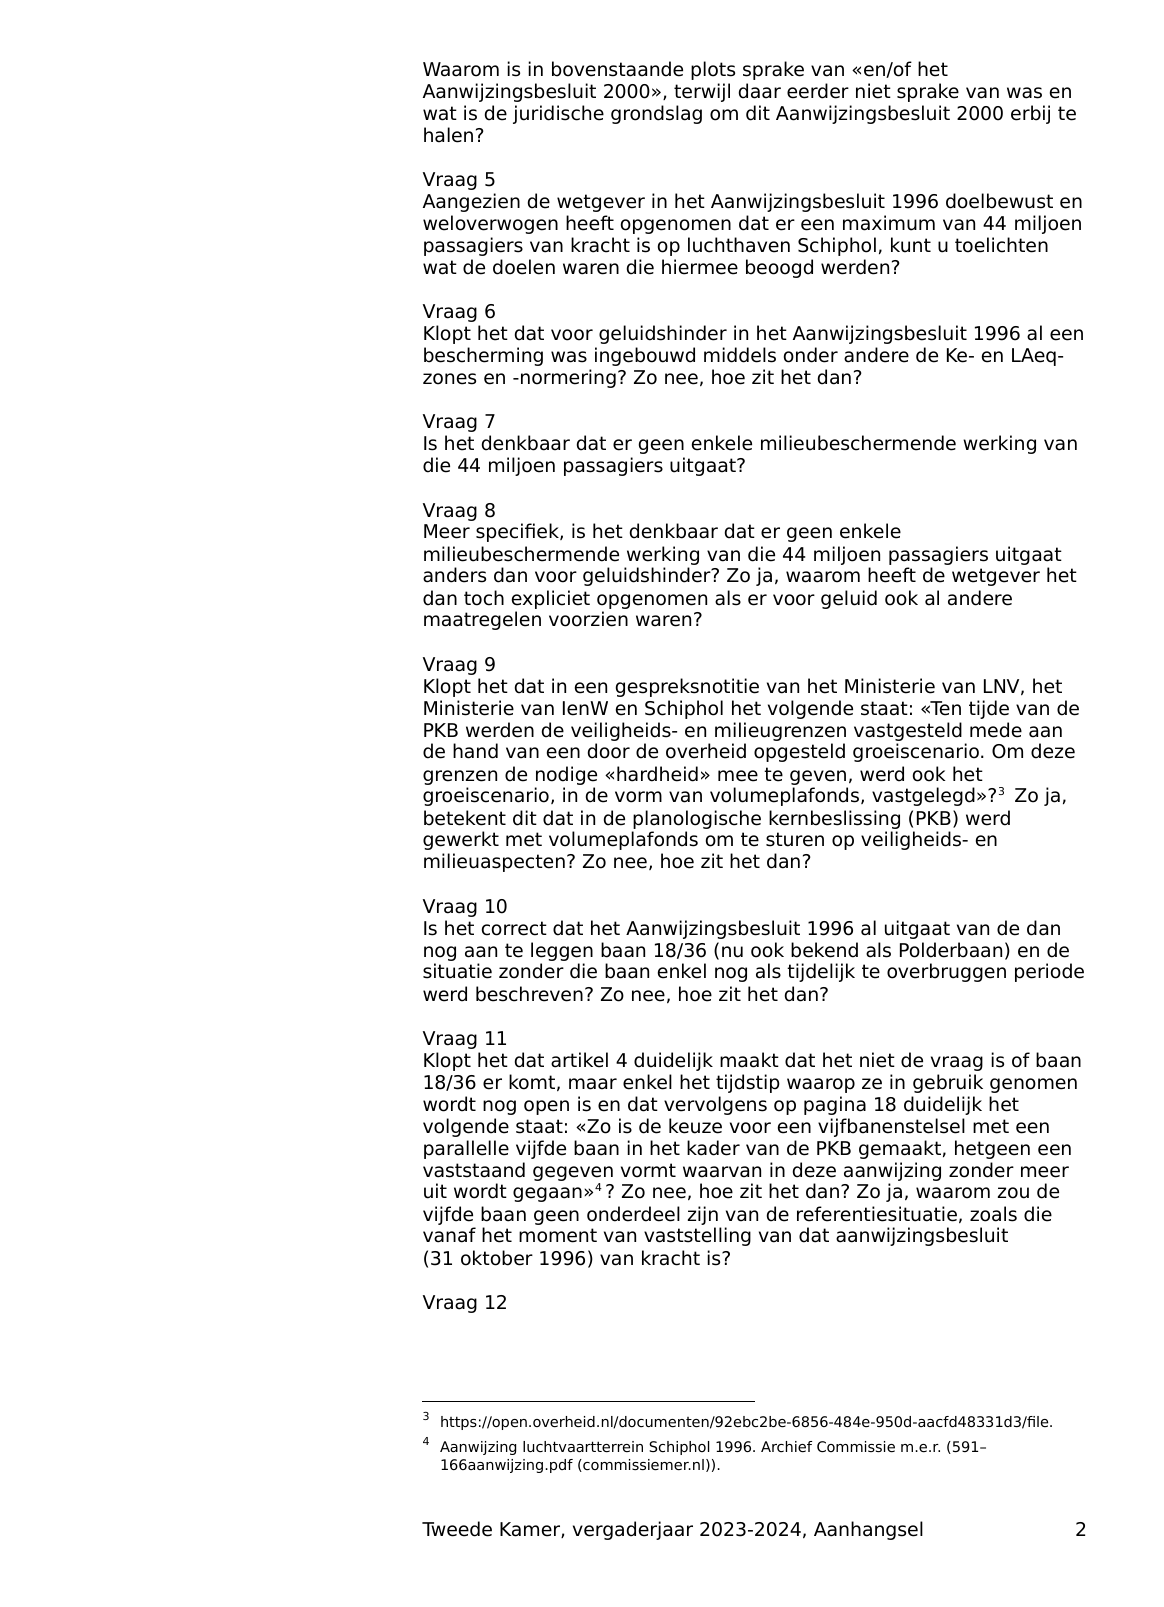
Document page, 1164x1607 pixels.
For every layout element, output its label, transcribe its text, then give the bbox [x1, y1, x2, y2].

text Vraag 11 [422, 1028, 1087, 1049]
text Vraag 9 [422, 653, 1087, 676]
text Is het denkbaar dat er geen enkele milieubeschermende werking van die 44 miljoen passagiers uitgaat? [422, 433, 1087, 477]
text Meer specifiek, is het denkbaar dat er geen enkele milieubeschermende werking van die 44 miljoen passagiers uitgaat anders dan voor geluidshinder? Zo ja, waarom heeft de wetgever het dan toch expliciet opgenomen als er voor geluid ook al andere maatregelen voorzien waren? [422, 521, 1087, 631]
text Vraag 12 [422, 1292, 1087, 1313]
text Vraag 7 [422, 411, 1087, 433]
text Klopt het dat voor geluidshinder in het Aanwijzingsbesluit 1996 al een bescherming was ingebouwd middels onder andere de Ke- en LAeq-zones en -normering? Zo nee, hoe zit het dan? [422, 323, 1087, 389]
text Vraag 8 [422, 499, 1087, 521]
text Vraag 10 [422, 896, 1087, 917]
text Vraag 6 [422, 301, 1087, 323]
text Klopt het dat in een gespreksnotitie van het Ministerie van LNV, het Ministerie van IenW en Schiphol het volgende staat: «Ten tijde van de PKB werden de veiligheids- en milieugrenzen vastgesteld mede aan de hand van een door de overheid opgesteld groeiscenario. Om deze grenzen de nodige «hardheid» mee te geven, werd ook het groeiscenario, in de vorm van volumeplafonds, vastgelegd»? Zo ja, betekent dit dat in de planologische kernbeslissing (PKB) werd gewerkt met volumeplafonds om te sturen op veiligheids- en milieuaspecten? Zo nee, hoe zit het dan? [422, 676, 1087, 873]
text https://open.overheid.nl/documenten/92ebc2be-6856-484e-950d-aacfd48331d3/file. [422, 1410, 1087, 1432]
text Aangezien de wetgever in het Aanwijzingsbesluit 1996 doelbewust en weloverwogen heeft opgenomen dat er een maximum van 44 miljoen passagiers van kracht is op luchthaven Schiphol, kunt u toelichten wat de doelen waren die hiermee beoogd werden? [422, 191, 1087, 279]
text Vraag 5 [422, 169, 1087, 191]
text Is het correct dat het Aanwijzingsbesluit 1996 al uitgaat van de dan nog aan te leggen baan 18/36 (nu ook bekend als Polderbaan) en de situatie zonder die baan enkel nog als tijdelijk te overbruggen periode werd beschreven? Zo nee, hoe zit het dan? [422, 917, 1087, 1005]
text Aanwijzing luchtvaartterrein Schiphol 1996. Archief Commissie m.e.r. (591–166aanwijzing.pdf (commissiemer.nl)). [422, 1435, 1087, 1474]
text Waarom is in bovenstaande plots sprake van «en/of het Aanwijzingsbesluit 2000», terwijl daar eerder niet sprake van was en wat is de juridische grondslag om dit Aanwijzingsbesluit 2000 erbij te halen? [422, 59, 1087, 147]
text Klopt het dat artikel 4 duidelijk maakt dat het niet de vraag is of baan 18/36 er komt, maar enkel het tijdstip waarop ze in gebruik genomen wordt nog open is en dat vervolgens op pagina 18 duidelijk het volgende staat: «Zo is de keuze voor een vijfbanenstelsel met een parallelle vijfde baan in het kader van de PKB gemaakt, hetgeen een vaststaand gegeven vormt waarvan in deze aanwijzing zonder meer uit wordt gegaan»? Zo nee, hoe zit het dan? Zo ja, waarom zou de vijfde baan geen onderdeel zijn van de referentiesituatie, zoals die vanaf het moment van vaststelling van dat aanwijzingsbesluit (31 oktober 1996) van kracht is? [422, 1049, 1087, 1269]
